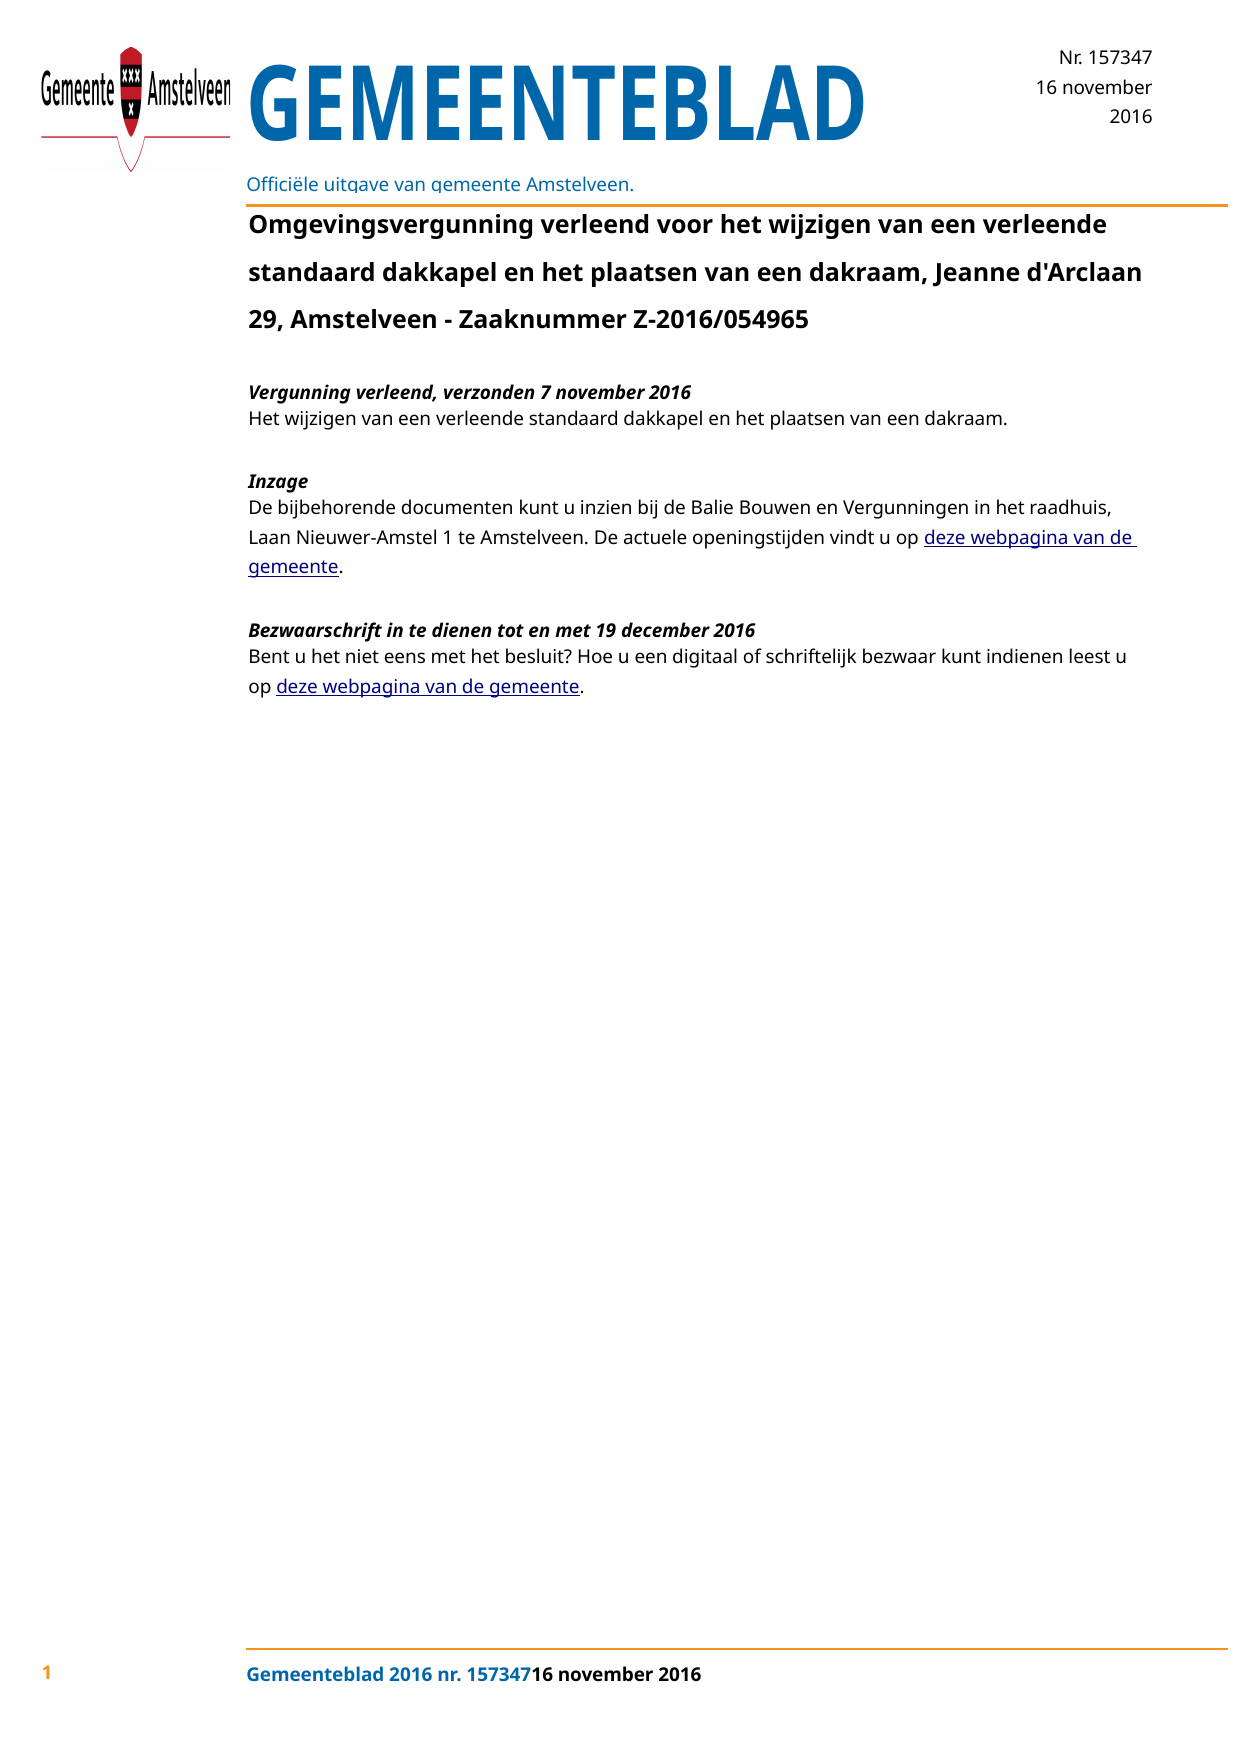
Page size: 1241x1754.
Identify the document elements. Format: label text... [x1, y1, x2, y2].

picture [41, 47, 231, 172]
text De bijbehorende documenten kunt u inzien bij de Balie Bouwen en Vergunningen in het raadhuis, Laan Nieuwer-Amstel 1 te Amstelveen. De actuele openingstijden vindt u op deze webpagina van de gemeente. [248, 494, 1152, 579]
text Vergunning verleend, verzonden 7 november 2016 [248, 379, 1152, 405]
text Omgevingsvergunning verleend voor het wijzigen van een verleende standaard dakkapel en het plaatsen van een dakraam, Jeanne d'Arclaan 29, Amstelveen - Zaaknummer Z-2016/054965 [248, 207, 1152, 336]
text Bent u het niet eens met het besluit? Hoe u een digitaal of schriftelijk bezwaar kunt indienen leest u op deze webpagina van de gemeente. [248, 643, 1152, 699]
text Het wijzigen van een verleende standaard dakkapel en het plaatsen van een dakraam. [248, 405, 1152, 431]
text Bezwaarschrift in te dienen tot en met 19 december 2016 [248, 618, 1152, 643]
text Inzage [248, 469, 1152, 494]
